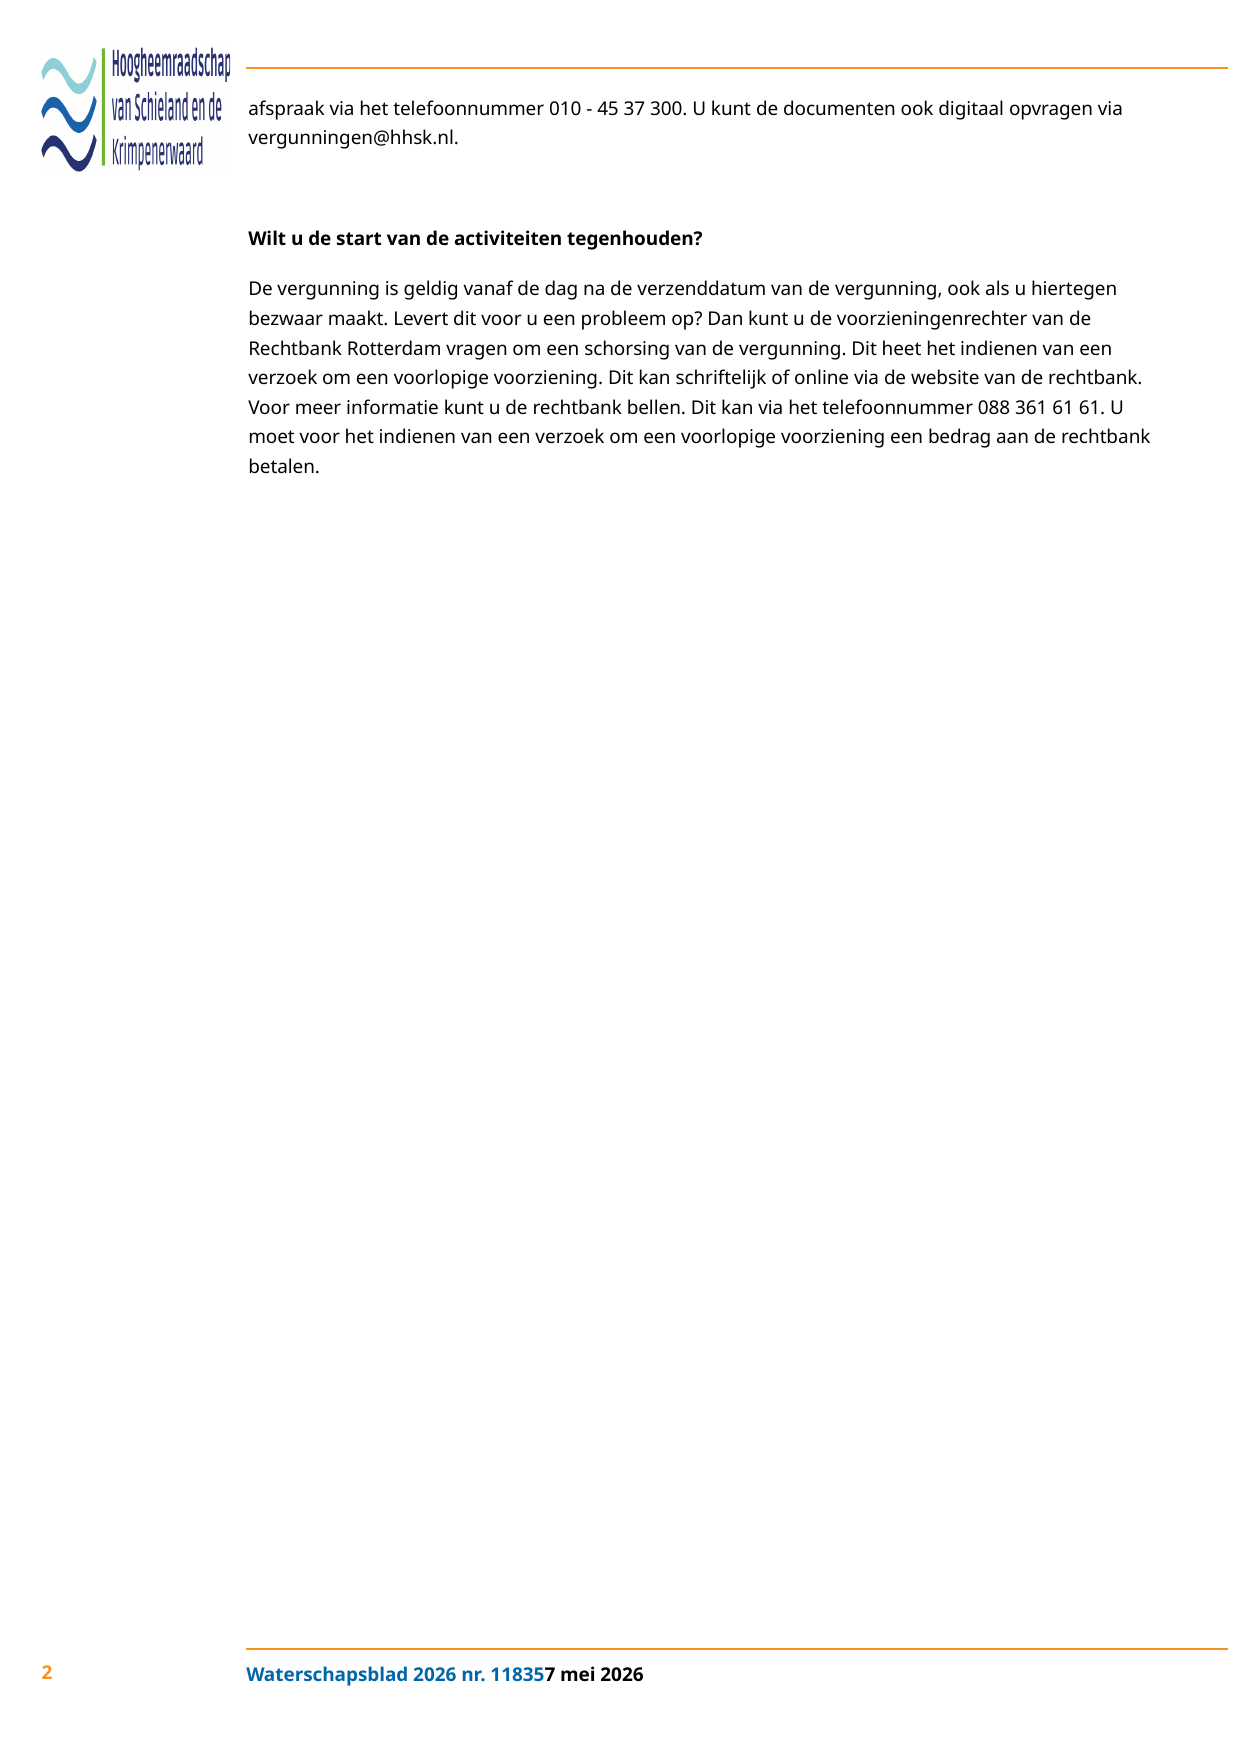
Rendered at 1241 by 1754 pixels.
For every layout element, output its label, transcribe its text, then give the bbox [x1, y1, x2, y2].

picture [41, 47, 231, 172]
text afspraak via het telefoonnummer 010 - 45 37 300. U kunt de documenten ook digitaal opvragen via vergunningen@hhsk.nl. [248, 95, 1152, 150]
text Wilt u de start van de activiteiten tegenhouden? [248, 225, 1152, 251]
text De vergunning is geldig vanaf de dag na de verzenddatum van de vergunning, ook als u hiertegen bezwaar maakt. Levert dit voor u een probleem op? Dan kunt u de voorzieningenrechter van de Rechtbank Rotterdam vragen om een schorsing van de vergunning. Dit heet het indienen van een verzoek om een voorlopige voorziening. Dit kan schriftelijk of online via de website van de rechtbank. Voor meer informatie kunt u de rechtbank bellen. Dit kan via het telefoonnummer 088 361 61 61. U moet voor het indienen van een verzoek om een voorlopige voorziening een bedrag aan de rechtbank betalen. [248, 276, 1152, 479]
